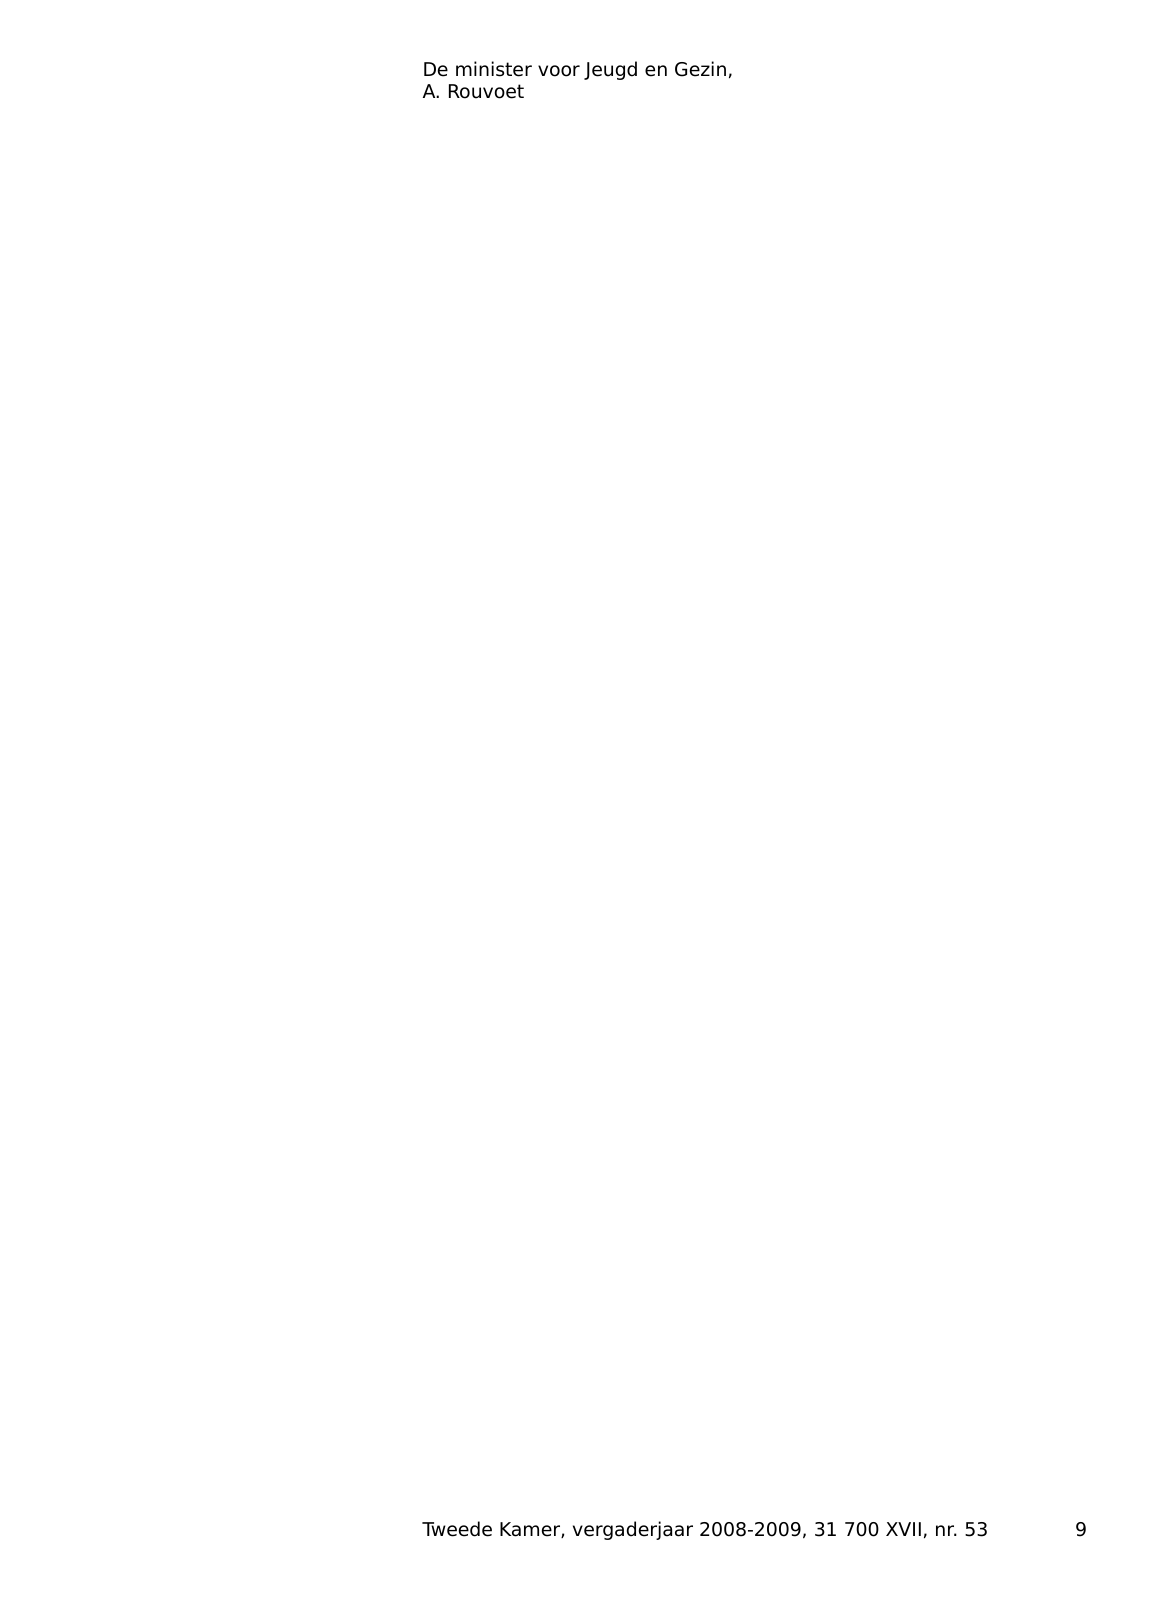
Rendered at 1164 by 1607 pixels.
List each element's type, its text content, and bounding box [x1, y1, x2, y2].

text De minister voor Jeugd en Gezin, A. Rouvoet [422, 59, 1087, 103]
